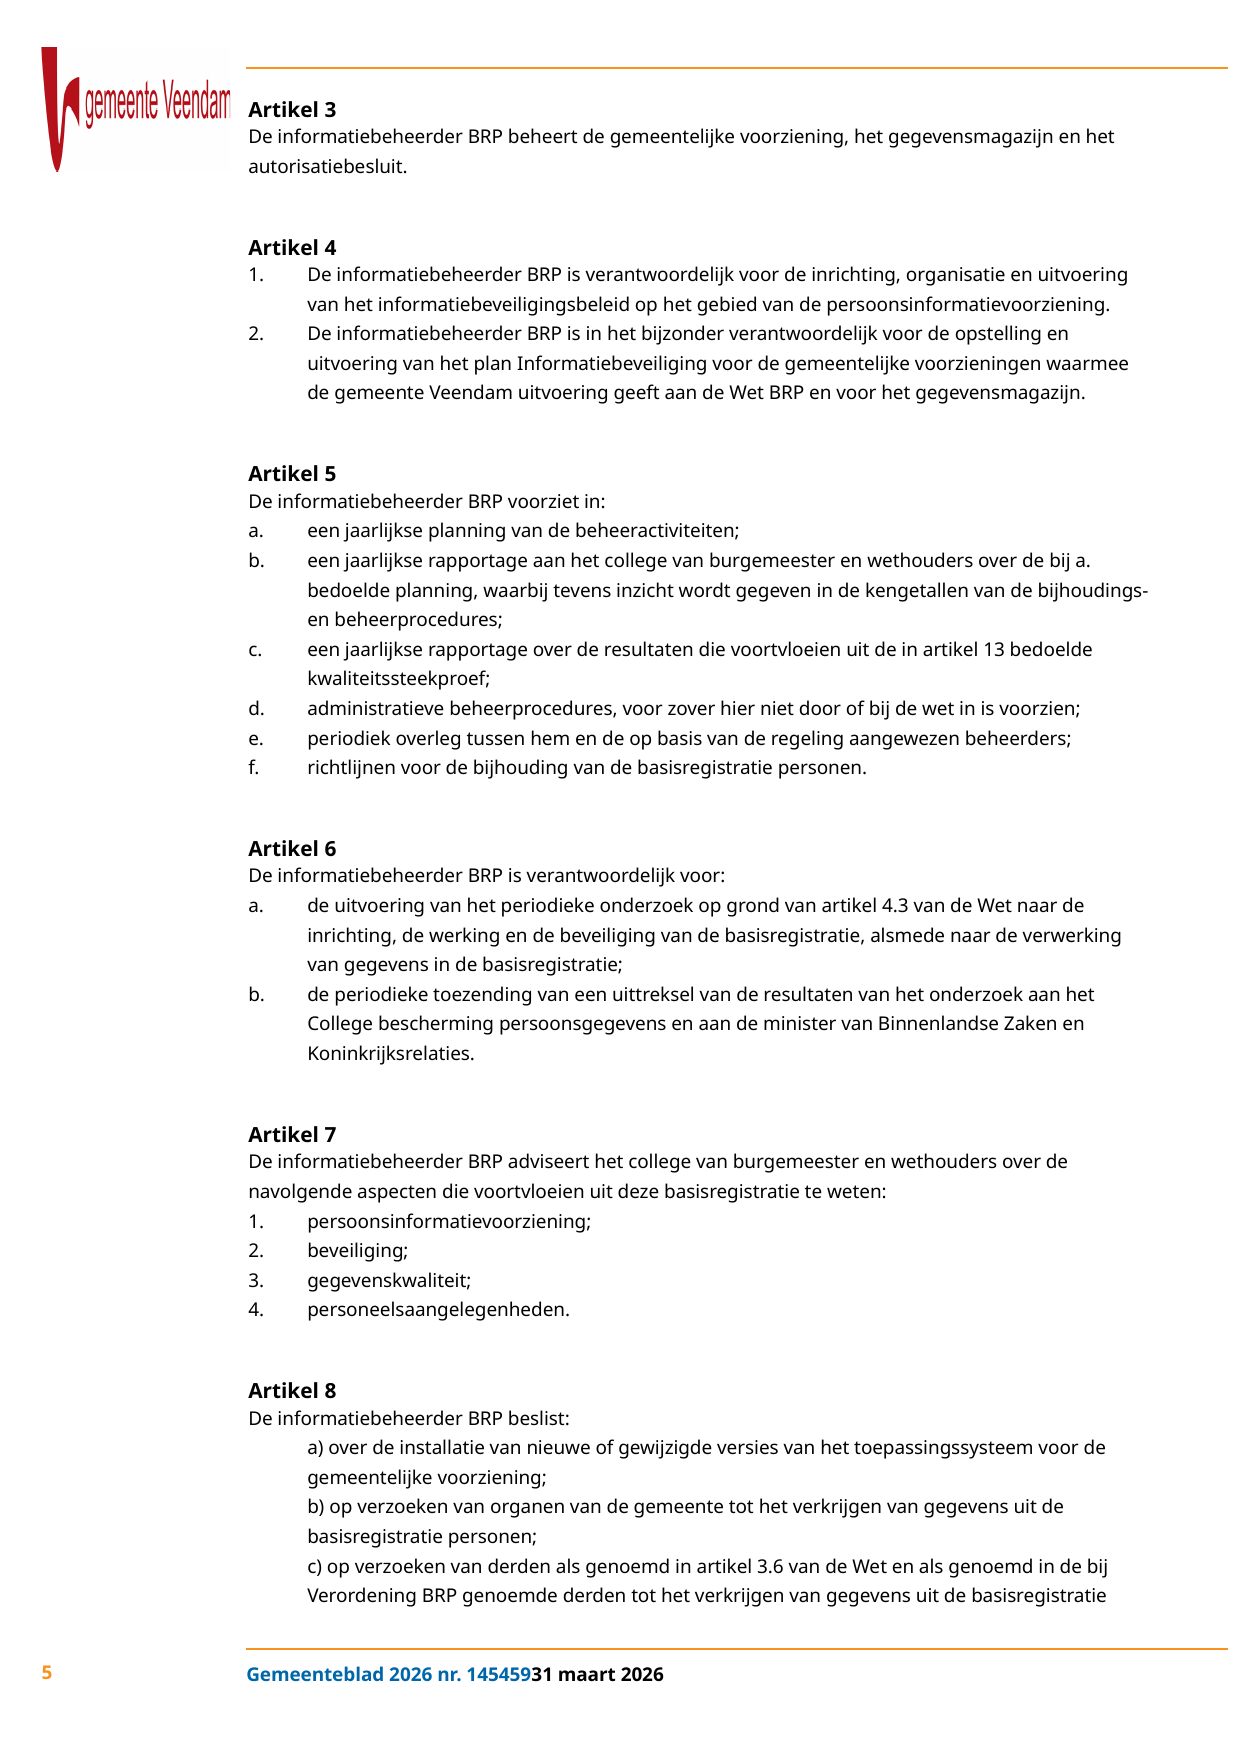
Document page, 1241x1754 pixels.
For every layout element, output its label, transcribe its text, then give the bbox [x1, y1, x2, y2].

text Artikel 6 [248, 834, 1152, 863]
list richtlijnen voor de bijhouding van de basisregistratie personen. [248, 754, 1152, 780]
list personeelsaangelegenheden. [248, 1297, 1152, 1322]
text De informatiebeheerder BRP beslist: [248, 1405, 1152, 1431]
picture [41, 47, 231, 172]
list administratieve beheerprocedures, voor zover hier niet door of bij de wet in is voorzien; [248, 695, 1152, 721]
list b) op verzoeken van organen van de gemeente tot het verkrijgen van gegevens uit de basisregistratie personen; [248, 1494, 1152, 1549]
text De informatiebeheerder BRP adviseert het college van burgemeester en wethouders over de navolgende aspecten die voortvloeien uit deze basisregistratie te weten: [248, 1149, 1152, 1204]
text Artikel 5 [248, 459, 1152, 488]
list periodiek overleg tussen hem en de op basis van de regeling aangewezen beheerders; [248, 725, 1152, 750]
list een jaarlijkse rapportage aan het college van burgemeester en wethouders over de bij a. bedoelde planning, waarbij tevens inzicht wordt gegeven in de kengetallen van de bijhoudings- en beheerprocedures; [248, 547, 1152, 632]
list gegevenskwaliteit; [248, 1267, 1152, 1293]
text De informatiebeheerder BRP is verantwoordelijk voor: [248, 863, 1152, 888]
text Artikel 3 [248, 95, 1152, 123]
text Artikel 8 [248, 1377, 1152, 1405]
list een jaarlijkse rapportage over de resultaten die voortvloeien uit de in artikel 13 bedoelde kwaliteitssteekproef; [248, 636, 1152, 691]
list beveiliging; [248, 1237, 1152, 1263]
list de periodieke toezending van een uittreksel van de resultaten van het onderzoek aan het College bescherming persoonsgegevens en aan de minister van Binnenlandse Zaken en Koninkrijksrelaties. [248, 981, 1152, 1066]
list De informatiebeheerder BRP is verantwoordelijk voor de inrichting, organisatie en uitvoering van het informatiebeveiligingsbeleid op het gebied van de persoonsinformatievoorziening. [248, 261, 1152, 317]
list a) over de installatie van nieuwe of gewijzigde versies van het toepassingssysteem voor de gemeentelijke voorziening; [248, 1434, 1152, 1490]
list een jaarlijkse planning van de beheeractiviteiten; [248, 518, 1152, 543]
list c) op verzoeken van derden als genoemd in artikel 3.6 van de Wet en als genoemd in de bij Verordening BRP genoemde derden tot het verkrijgen van gegevens uit de basisregistratie [248, 1553, 1152, 1608]
text De informatiebeheerder BRP voorziet in: [248, 488, 1152, 514]
text Artikel 4 [248, 233, 1152, 261]
list De informatiebeheerder BRP is in het bijzonder verantwoordelijk voor de opstelling en uitvoering van het plan Informatiebeveiliging voor de gemeentelijke voorzieningen waarmee de gemeente Veendam uitvoering geeft aan de Wet BRP en voor het gegevensmagazijn. [248, 320, 1152, 405]
list persoonsinformatievoorziening; [248, 1208, 1152, 1233]
text De informatiebeheerder BRP beheert de gemeentelijke voorziening, het gegevensmagazijn en het autorisatiebesluit. [248, 123, 1152, 178]
text Artikel 7 [248, 1120, 1152, 1149]
list de uitvoering van het periodieke onderzoek op grond van artikel 4.3 van de Wet naar de inrichting, de werking en de beveiliging van de basisregistratie, alsmede naar de verwerking van gegevens in de basisregistratie; [248, 892, 1152, 977]
